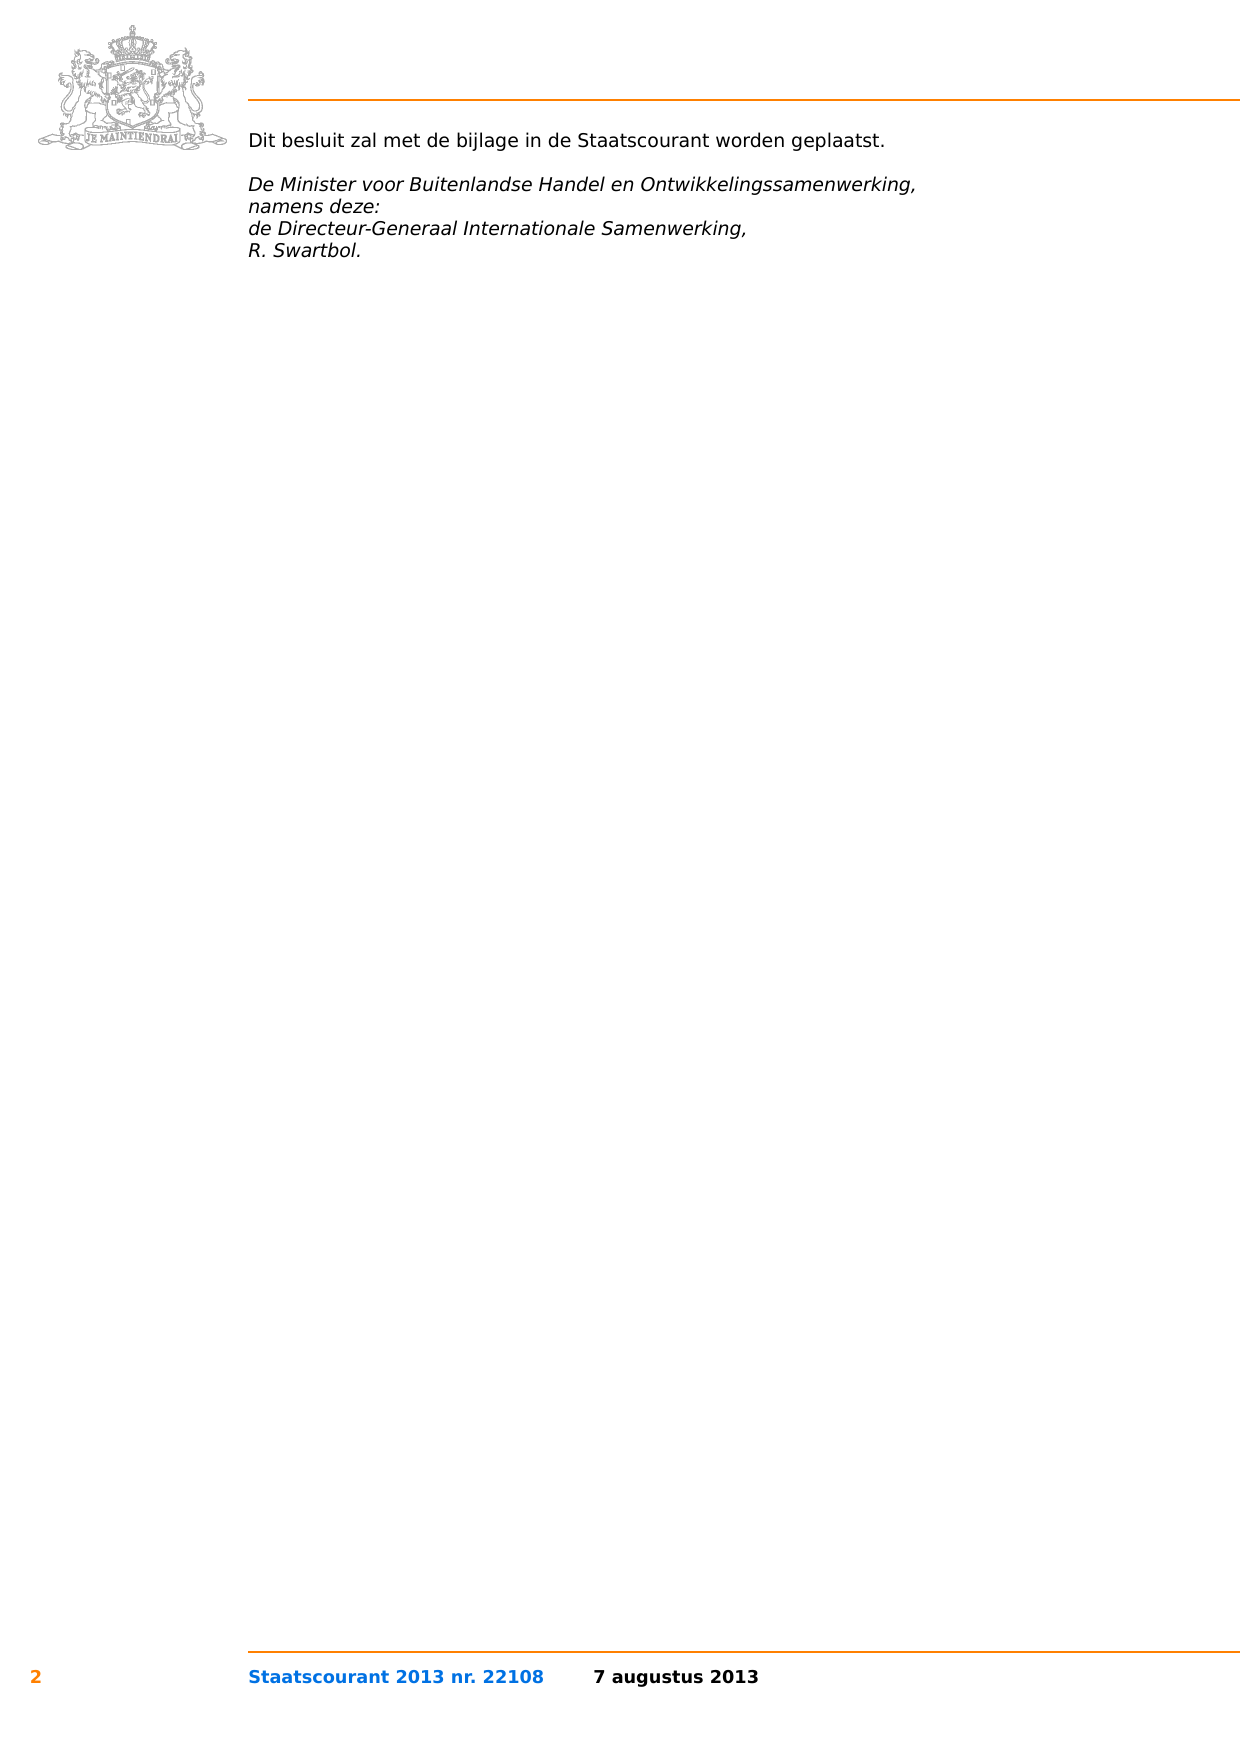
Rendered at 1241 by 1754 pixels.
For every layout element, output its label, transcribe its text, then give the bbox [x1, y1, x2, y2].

text Dit besluit zal met de bijlage in de Staatscourant worden geplaatst. [248, 130, 1163, 152]
picture [38, 25, 227, 150]
text De Minister voor Buitenlandse Handel en Ontwikkelingssamenwerking, namens deze: de Directeur-Generaal Internationale Samenwerking, R. Swartbol. [248, 174, 1163, 262]
